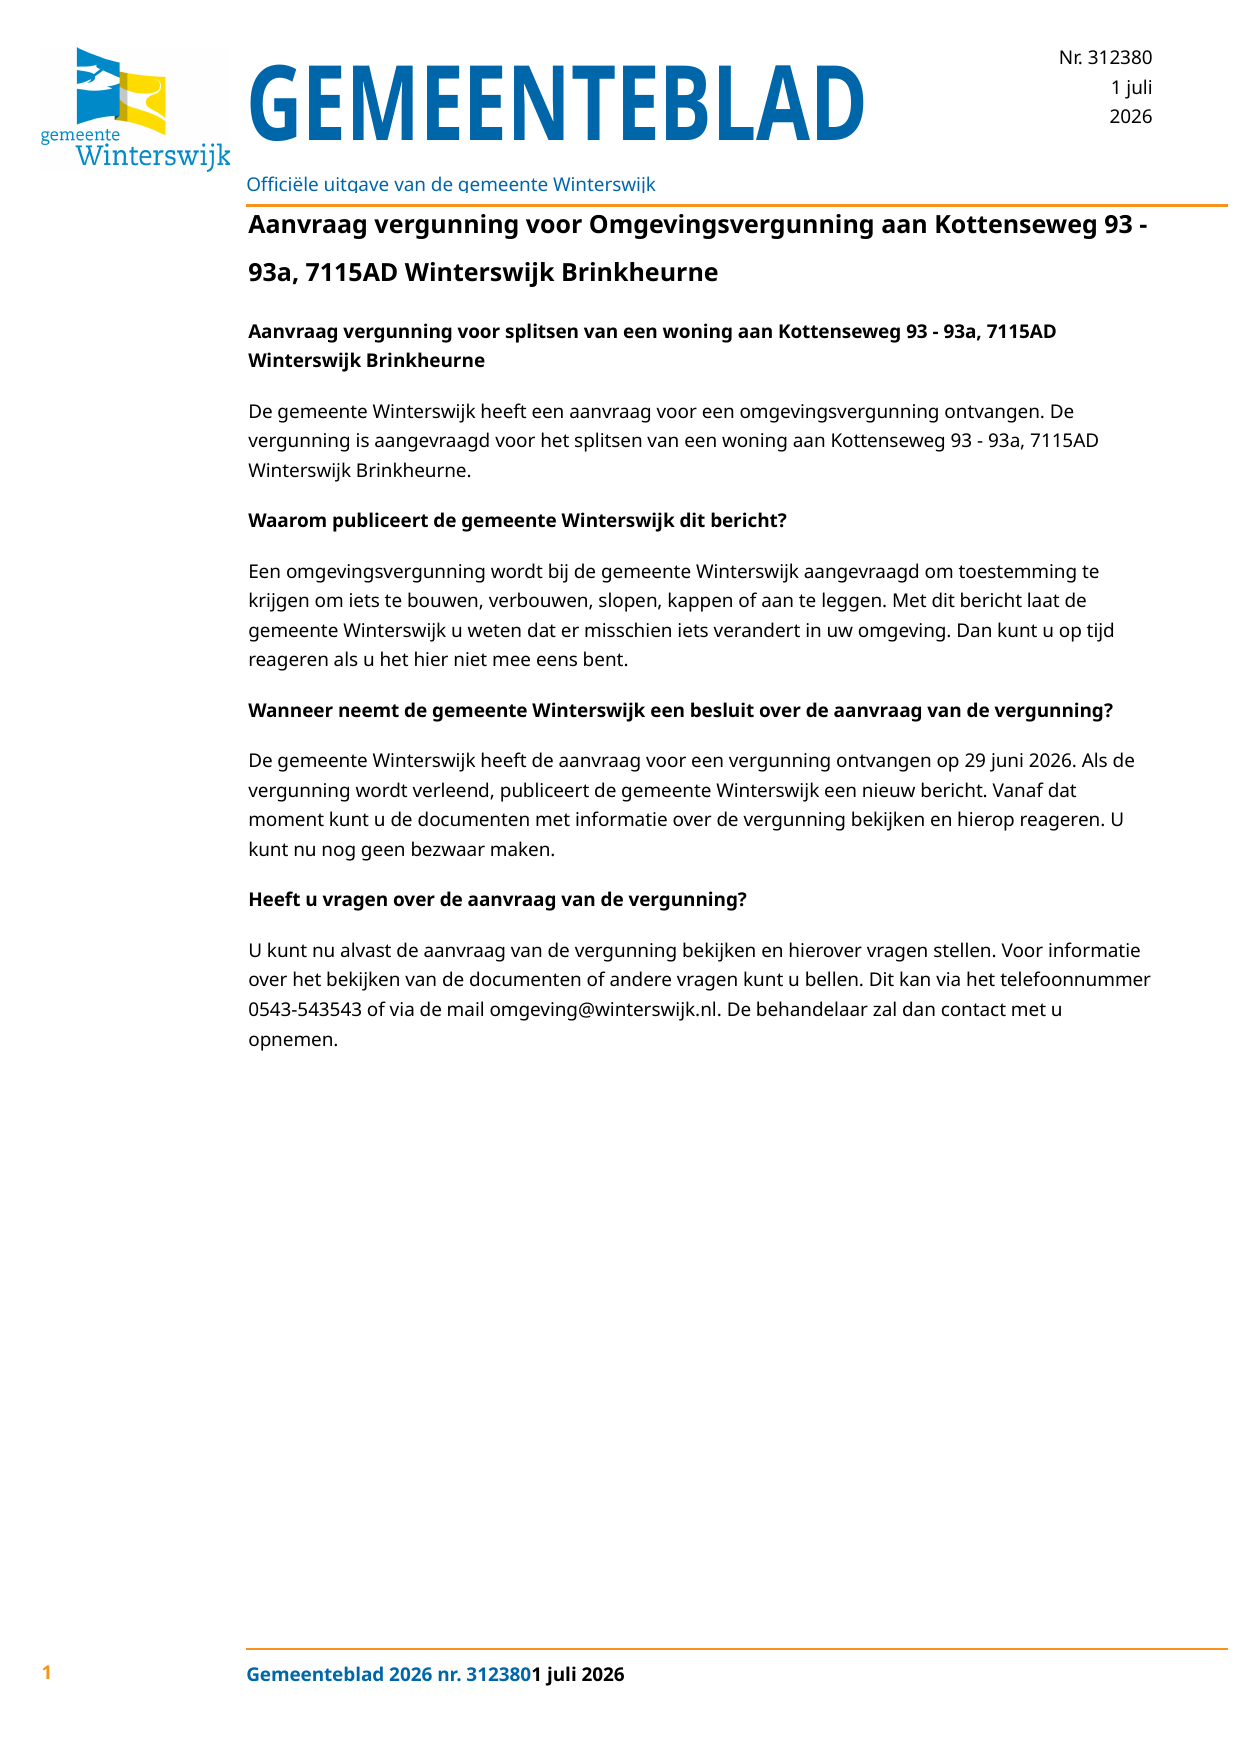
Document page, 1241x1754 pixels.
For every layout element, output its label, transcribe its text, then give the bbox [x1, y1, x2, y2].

text Aanvraag vergunning voor Omgevingsvergunning aan Kottenseweg 93 - 93a, 7115AD Winterswijk Brinkheurne [248, 207, 1152, 288]
text De gemeente Winterswijk heeft de aanvraag voor een vergunning ontvangen op 29 juni 2026. Als de vergunning wordt verleend, publiceert de gemeente Winterswijk een nieuw bericht. Vanaf dat moment kunt u de documenten met informatie over de vergunning bekijken en hierop reageren. U kunt nu nog geen bezwaar maken. [248, 747, 1152, 862]
text De gemeente Winterswijk heeft een aanvraag voor een omgevingsvergunning ontvangen. De vergunning is aangevraagd voor het splitsen van een woning aan Kottenseweg 93 - 93a, 7115AD Winterswijk Brinkheurne. [248, 398, 1152, 483]
text Wanneer neemt de gemeente Winterswijk een besluit over de aanvraag van de vergunning? [248, 697, 1152, 723]
picture [41, 47, 231, 172]
text Waarom publiceert de gemeente Winterswijk dit bericht? [248, 507, 1152, 533]
text Aanvraag vergunning voor splitsen van een woning aan Kottenseweg 93 - 93a, 7115AD Winterswijk Brinkheurne [248, 318, 1152, 373]
text Heeft u vragen over de aanvraag van de vergunning? [248, 887, 1152, 912]
text U kunt nu alvast de aanvraag van de vergunning bekijken en hierover vragen stellen. Voor informatie over het bekijken van de documenten of andere vragen kunt u bellen. Dit kan via het telefoonnummer 0543-543543 of via de mail omgeving@winterswijk.nl. De behandelaar zal dan contact met u opnemen. [248, 937, 1152, 1052]
text Een omgevingsvergunning wordt bij de gemeente Winterswijk aangevraagd om toestemming te krijgen om iets te bouwen, verbouwen, slopen, kappen of aan te leggen. Met dit bericht laat de gemeente Winterswijk u weten dat er misschien iets verandert in uw omgeving. Dan kunt u op tijd reageren als u het hier niet mee eens bent. [248, 558, 1152, 672]
picture [225, 153, 231, 162]
